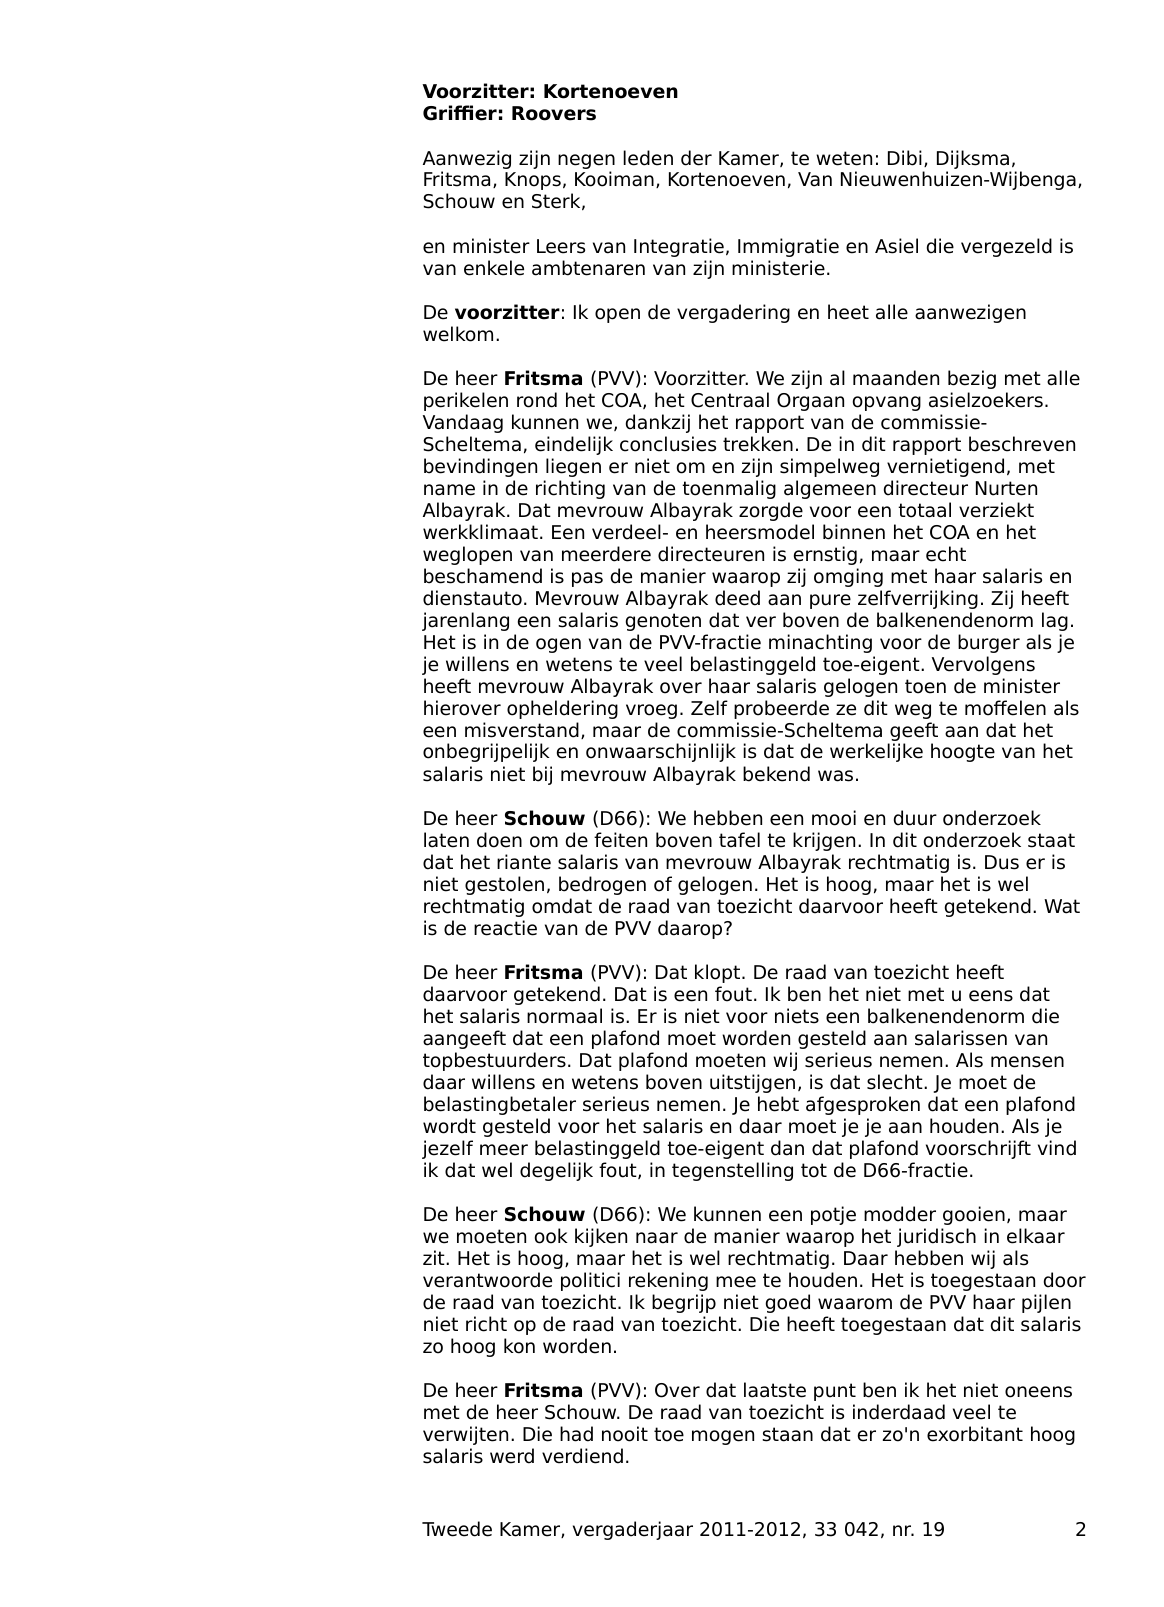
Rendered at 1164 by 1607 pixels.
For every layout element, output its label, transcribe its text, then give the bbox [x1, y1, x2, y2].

text De heer Fritsma (PVV): Over dat laatste punt ben ik het niet oneens met de heer Schouw. De raad van toezicht is inderdaad veel te verwijten. Die had nooit toe mogen staan dat er zo'n exorbitant hoog salaris werd verdiend. [422, 1380, 1087, 1468]
text De heer Fritsma (PVV): Voorzitter. We zijn al maanden bezig met alle perikelen rond het COA, het Centraal Orgaan opvang asielzoekers. Vandaag kunnen we, dankzij het rapport van de commissie-Scheltema, eindelijk conclusies trekken. De in dit rapport beschreven bevindingen liegen er niet om en zijn simpelweg vernietigend, met name in de richting van de toenmalig algemeen directeur Nurten Albayrak. Dat mevrouw Albayrak zorgde voor een totaal verziekt werkklimaat. Een verdeel- en heersmodel binnen het COA en het weglopen van meerdere directeuren is ernstig, maar echt beschamend is pas de manier waarop zij omging met haar salaris en dienstauto. Mevrouw Albayrak deed aan pure zelfverrijking. Zij heeft jarenlang een salaris genoten dat ver boven de balkenendenorm lag. Het is in de ogen van de PVV-fractie minachting voor de burger als je je willens en wetens te veel belastinggeld toe-eigent. Vervolgens heeft mevrouw Albayrak over haar salaris gelogen toen de minister hierover opheldering vroeg. Zelf probeerde ze dit weg te moffelen als een misverstand, maar de commissie-Scheltema geeft aan dat het onbegrijpelijk en onwaarschijnlijk is dat de werkelijke hoogte van het salaris niet bij mevrouw Albayrak bekend was. [422, 368, 1087, 785]
text Griffier: Roovers [422, 103, 1087, 125]
text Aanwezig zijn negen leden der Kamer, te weten: Dibi, Dijksma, Fritsma, Knops, Kooiman, Kortenoeven, Van Nieuwenhuizen-Wijbenga, Schouw en Sterk, [422, 147, 1087, 213]
text De heer Fritsma (PVV): Dat klopt. De raad van toezicht heeft daarvoor getekend. Dat is een fout. Ik ben het niet met u eens dat het salaris normaal is. Er is niet voor niets een balkenendenorm die aangeeft dat een plafond moet worden gesteld aan salarissen van topbestuurders. Dat plafond moeten wij serieus nemen. Als mensen daar willens en wetens boven uitstijgen, is dat slecht. Je moet de belastingbetaler serieus nemen. Je hebt afgesproken dat een plafond wordt gesteld voor het salaris en daar moet je je aan houden. Als je jezelf meer belastinggeld toe-eigent dan dat plafond voorschrijft vind ik dat wel degelijk fout, in tegenstelling tot de D66-fractie. [422, 962, 1087, 1181]
text De heer Schouw (D66): We hebben een mooi en duur onderzoek laten doen om de feiten boven tafel te krijgen. In dit onderzoek staat dat het riante salaris van mevrouw Albayrak rechtmatig is. Dus er is niet gestolen, bedrogen of gelogen. Het is hoog, maar het is wel rechtmatig omdat de raad van toezicht daarvoor heeft getekend. Wat is de reactie van de PVV daarop? [422, 808, 1087, 939]
text De voorzitter: Ik open de vergadering en heet alle aanwezigen welkom. [422, 302, 1087, 346]
text Voorzitter: Kortenoeven [422, 81, 1087, 103]
text De heer Schouw (D66): We kunnen een potje modder gooien, maar we moeten ook kijken naar de manier waarop het juridisch in elkaar zit. Het is hoog, maar het is wel rechtmatig. Daar hebben wij als verantwoorde politici rekening mee te houden. Het is toegestaan door de raad van toezicht. Ik begrijp niet goed waarom de PVV haar pijlen niet richt op de raad van toezicht. Die heeft toegestaan dat dit salaris zo hoog kon worden. [422, 1204, 1087, 1357]
text en minister Leers van Integratie, Immigratie en Asiel die vergezeld is van enkele ambtenaren van zijn ministerie. [422, 236, 1087, 279]
